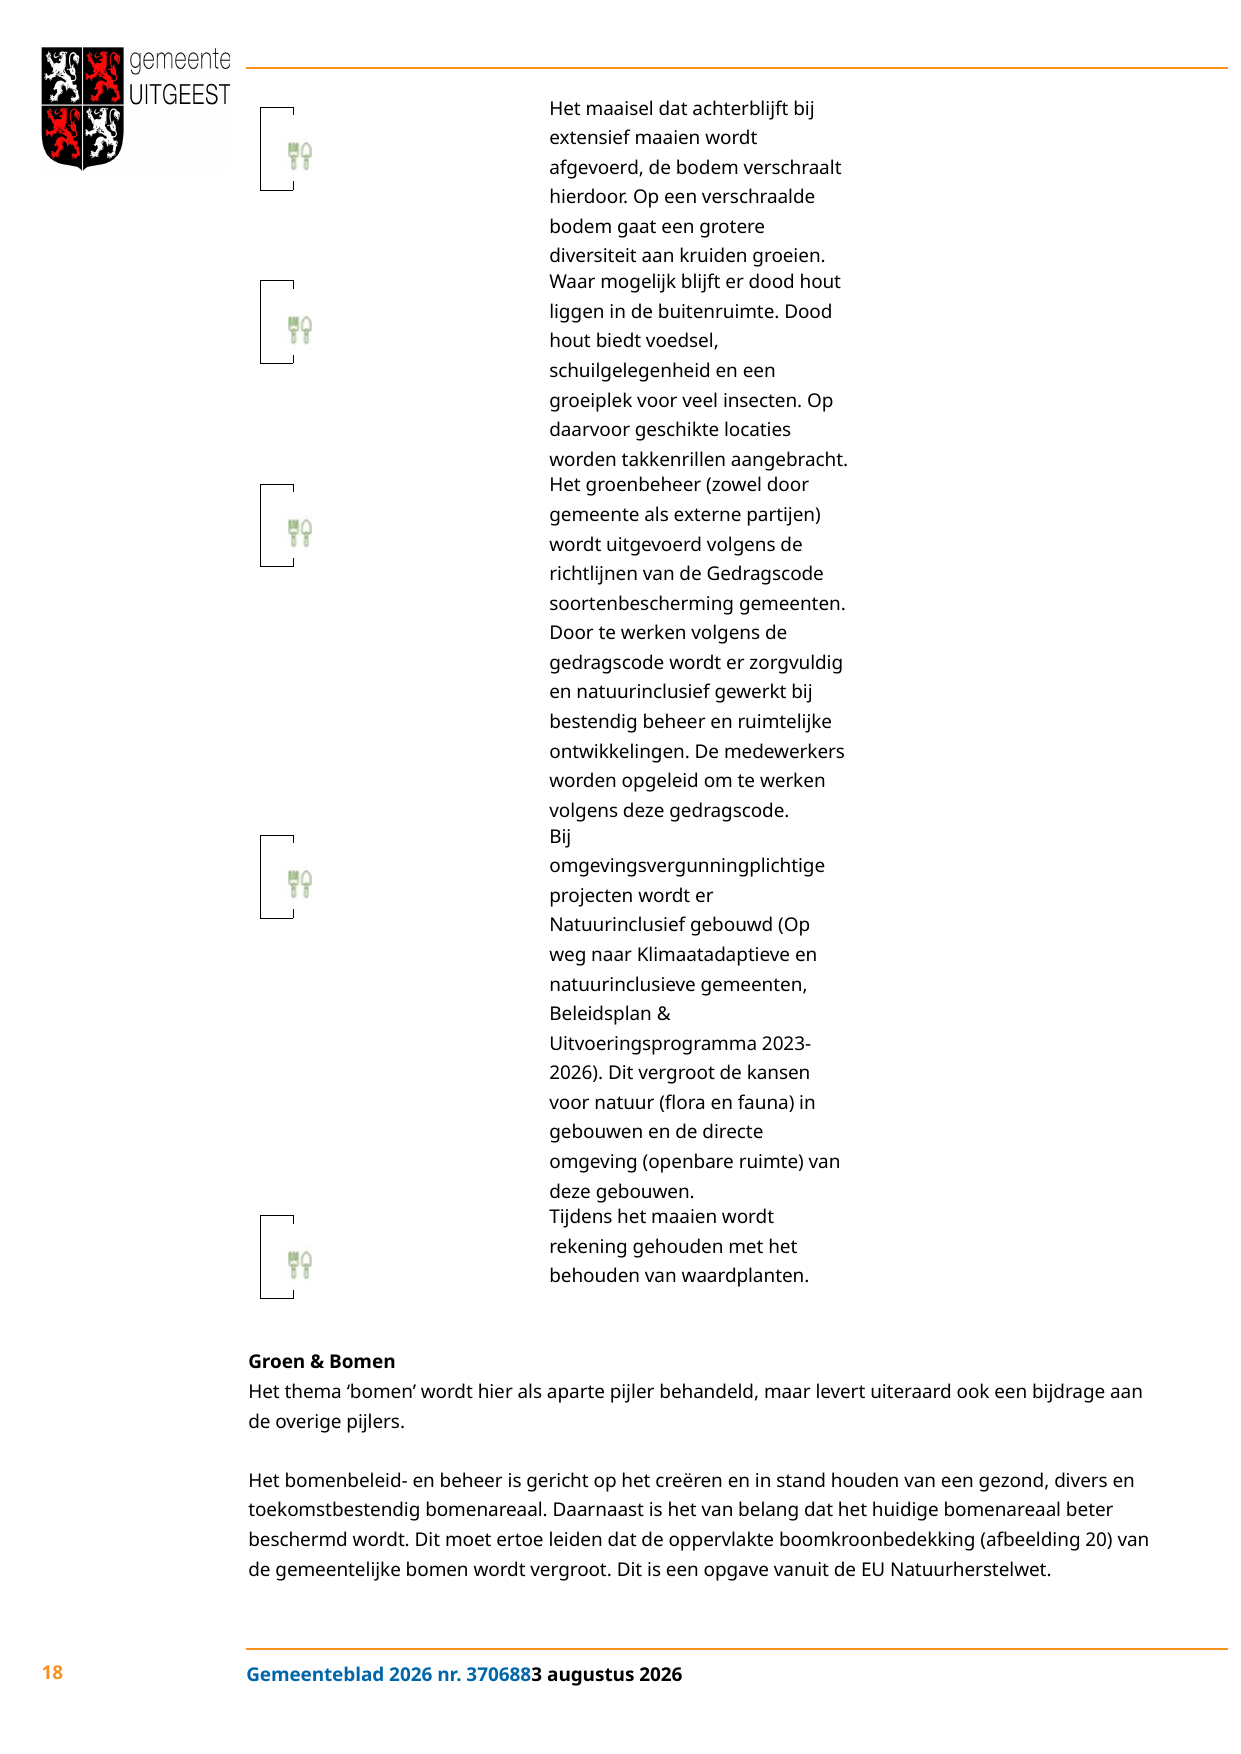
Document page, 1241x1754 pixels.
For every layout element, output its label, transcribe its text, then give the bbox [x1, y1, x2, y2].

picture [268, 492, 328, 558]
table_cell [248, 472, 549, 492]
table_cell Bij omgevingsvergunningplichtige projecten wordt er Natuurinclusief gebouwd (Op weg naar Klimaatadaptieve en natuurinclusieve gemeenten, Beleidsplan & Uitvoeringsprogramma 2023-2026). Dit vergroot de kansen voor natuur (flora en fauna) in gebouwen en de directe omgeving (openbare ruimte) van deze gebouwen. [549, 823, 850, 1203]
picture [268, 843, 328, 909]
picture [41, 47, 231, 172]
table_cell [850, 823, 1152, 1203]
picture [268, 115, 328, 181]
table_cell [850, 269, 1152, 472]
table_cell [248, 1204, 549, 1316]
table_cell [850, 1204, 1152, 1316]
table_cell [248, 269, 549, 472]
text Groen & Bomen [248, 1349, 1152, 1374]
picture [268, 1224, 328, 1290]
table_cell [248, 493, 260, 557]
table_cell Waar mogelijk blijft er dood hout liggen in de buitenruimte. Dood hout biedt voedsel, schuilgelegenheid en een groeiplek voor veel insecten. Op daarvoor geschikte locaties worden takkenrillen aangebracht. [549, 269, 850, 472]
table_cell [261, 493, 268, 557]
table_cell [328, 493, 549, 557]
table_cell Het maaisel dat achterblijft bij extensief maaien wordt afgevoerd, de bodem verschraalt hierdoor. Op een verschraalde bodem gaat een grotere diversiteit aan kruiden groeien. [549, 95, 850, 268]
table_cell [248, 823, 549, 1203]
table_cell [248, 558, 549, 823]
picture [268, 289, 328, 355]
table_cell Het groenbeheer (zowel door gemeente als externe partijen) wordt uitgevoerd volgens de richtlijnen van de Gedragscode soortenbescherming gemeenten. Door te werken volgens de gedragscode wordt er zorgvuldig en natuurinclusief gewerkt bij bestendig beheer en ruimtelijke ontwikkelingen. De medewerkers worden opgeleid om te werken volgens deze gedragscode. [549, 472, 850, 823]
table_cell [248, 95, 549, 268]
table_cell [261, 558, 293, 566]
text Het thema ‘bomen’ wordt hier als aparte pijler behandeld, maar levert uiteraard ook een bijdrage aan de overige pijlers. [248, 1378, 1152, 1433]
table_cell [261, 485, 293, 492]
text Het bomenbeleid- en beheer is gericht op het creëren en in stand houden van een gezond, divers en toekomstbestendig bomenareaal. Daarnaast is het van belang dat het huidige bomenareaal beter beschermd wordt. Dit moet ertoe leiden dat de oppervlakte boomkroonbedekking (afbeelding 20) van de gemeentelijke bomen wordt vergroot. Dit is een opgave vanuit de EU Natuurherstelwet. [248, 1467, 1152, 1581]
table_cell Tijdens het maaien wordt rekening gehouden met het behouden van waardplanten. [549, 1204, 850, 1316]
table_cell [850, 95, 1152, 268]
table_cell [850, 472, 1152, 823]
